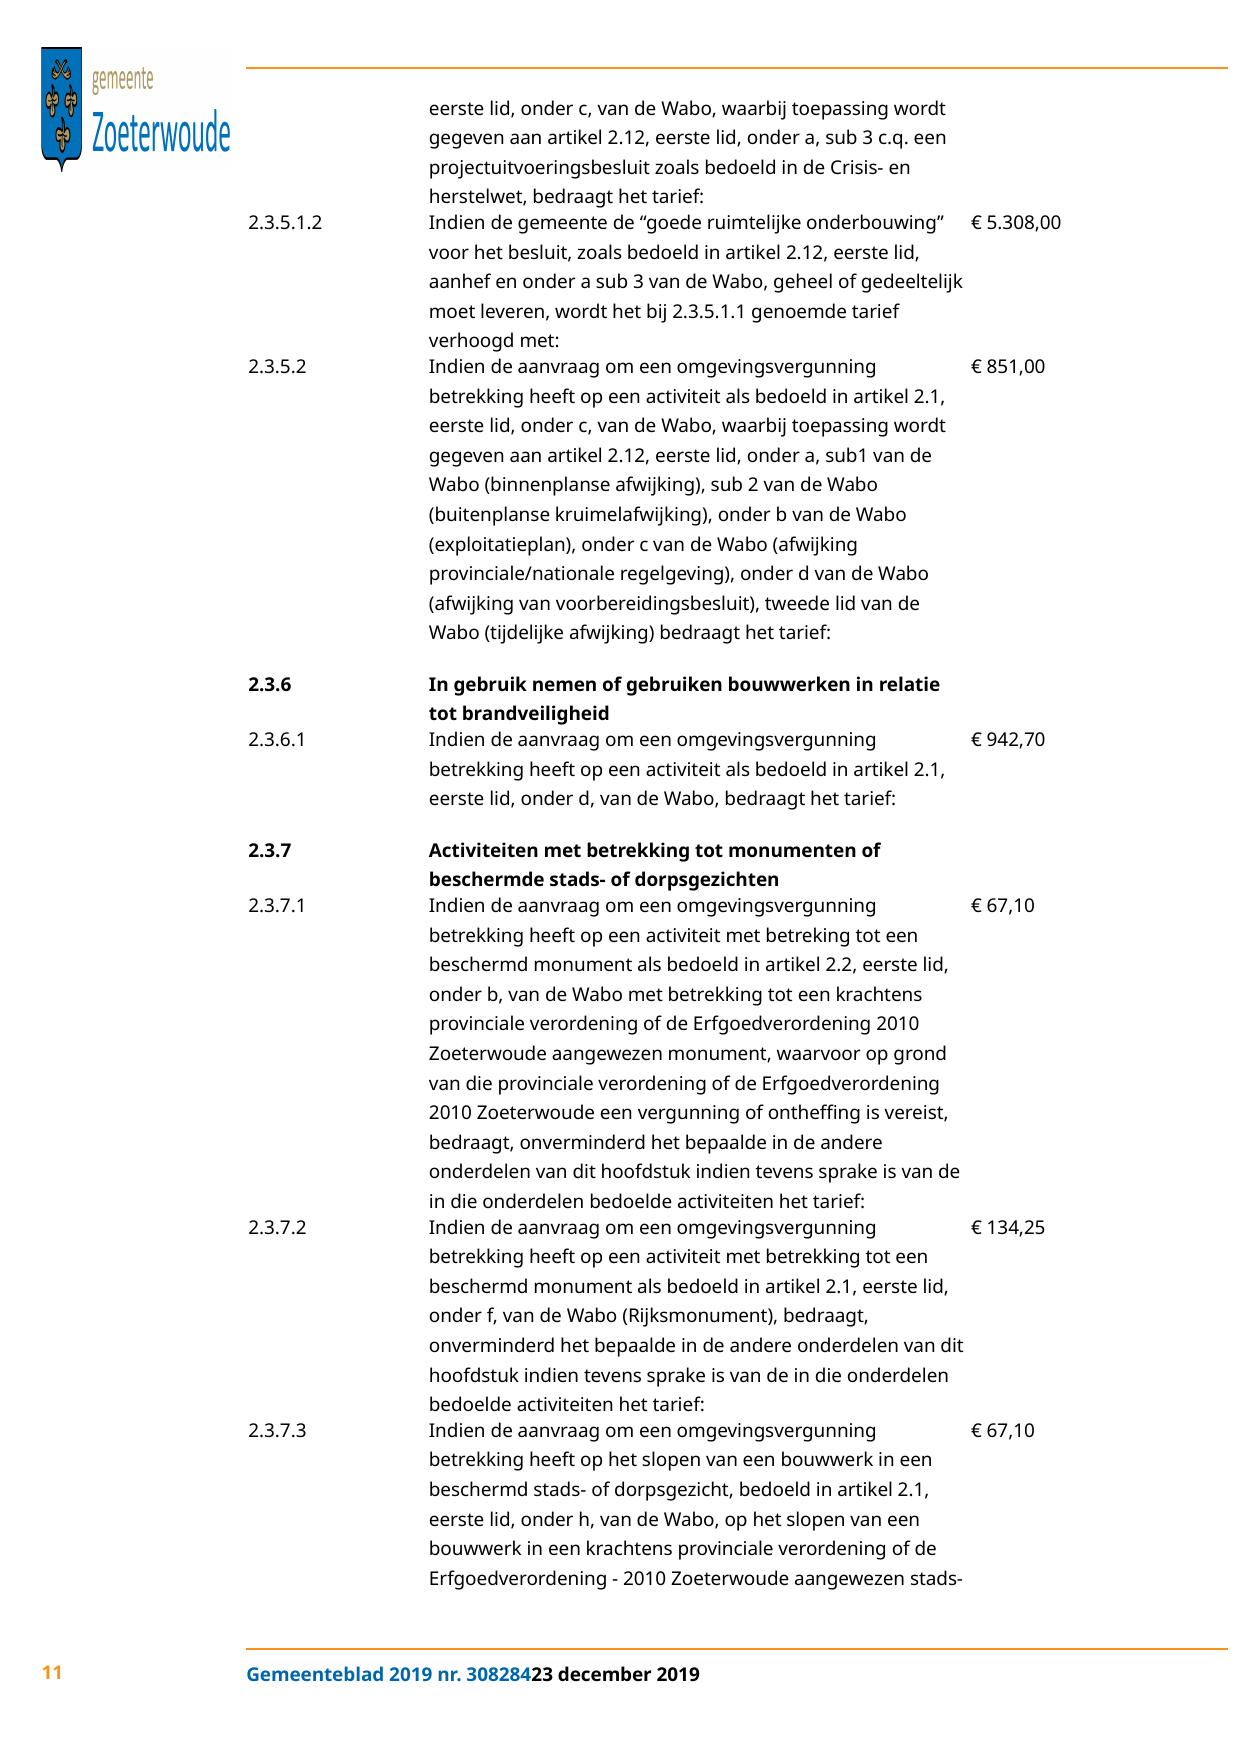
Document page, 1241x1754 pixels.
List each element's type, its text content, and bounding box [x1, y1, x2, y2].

table_cell [429, 645, 971, 671]
table_cell eerste lid, onder c, van de Wabo, waarbij toepassing wordt gegeven aan artikel 2.12, eerste lid, onder a, sub 3 c.q. een projectuitvoeringsbesluit zoals bedoeld in de Crisis- en herstelwet, bedraagt het tarief: [429, 95, 971, 209]
table_cell Indien de aanvraag om een omgevingsvergunning betrekking heeft op een activiteit met betreking tot een beschermd monument als bedoeld in artikel 2.2, eerste lid, onder b, van de Wabo met betrekking tot een krachtens provinciale verordening of de Erfgoedverordening 2010 Zoeterwoude aangewezen monument, waarvoor op grond van die provinciale verordening of de Erfgoedverordening 2010 Zoeterwoude een vergunning of ontheffing is vereist, bedraagt, onverminderd het bepaalde in de andere onderdelen van dit hoofdstuk indien tevens sprake is van de in die onderdelen bedoelde activiteiten het tarief: [429, 892, 971, 1214]
table_cell Indien de aanvraag om een omgevingsvergunning betrekking heeft op een activiteit met betrekking tot een beschermd monument als bedoeld in artikel 2.1, eerste lid, onder f, van de Wabo (Rijksmonument), bedraagt, onverminderd het bepaalde in de andere onderdelen van dit hoofdstuk indien tevens sprake is van de in die onderdelen bedoelde activiteiten het tarief: [429, 1214, 971, 1417]
picture [41, 47, 231, 172]
table_cell 2.3.6 [248, 671, 429, 726]
table_cell [971, 671, 1152, 726]
table_cell [971, 837, 1152, 892]
table_cell € 851,00 [971, 353, 1152, 645]
table_cell Indien de gemeente de “goede ruimtelijke onderbouwing” voor het besluit, zoals bedoeld in artikel 2.12, eerste lid, aanhef en onder a sub 3 van de Wabo, geheel of gedeeltelijk moet leveren, wordt het bij 2.3.5.1.1 genoemde tarief verhoogd met: [429, 209, 971, 353]
table_cell € 134,25 [971, 1214, 1152, 1417]
table_cell 2.3.7.3 [248, 1417, 429, 1591]
table_cell Indien de aanvraag om een omgevingsvergunning betrekking heeft op het slopen van een bouwwerk in een beschermd stads- of dorpsgezicht, bedoeld in artikel 2.1, eerste lid, onder h, van de Wabo, op het slopen van een bouwwerk in een krachtens provinciale verordening of de Erfgoedverordening - 2010 Zoeterwoude aangewezen stads- [429, 1417, 971, 1591]
table_cell Activiteiten met betrekking tot monumenten of beschermde stads- of dorpsgezichten [429, 837, 971, 892]
table_cell 2.3.7.1 [248, 892, 429, 1214]
table_cell [971, 95, 1152, 209]
table_cell [248, 645, 429, 671]
table_cell € 67,10 [971, 1417, 1152, 1591]
table_cell € 942,70 [971, 726, 1152, 811]
table_cell 2.3.5.1.2 [248, 209, 429, 353]
table_cell Indien de aanvraag om een omgevingsvergunning betrekking heeft op een activiteit als bedoeld in artikel 2.1, eerste lid, onder c, van de Wabo, waarbij toepassing wordt gegeven aan artikel 2.12, eerste lid, onder a, sub1 van de Wabo (binnenplanse afwijking), sub 2 van de Wabo (buitenplanse kruimelafwijking), onder b van de Wabo (exploitatieplan), onder c van de Wabo (afwijking provinciale/nationale regelgeving), onder d van de Wabo (afwijking van voorbereidingsbesluit), tweede lid van de Wabo (tijdelijke afwijking) bedraagt het tarief: [429, 353, 971, 645]
table_cell € 67,10 [971, 892, 1152, 1214]
table_cell 2.3.7.2 [248, 1214, 429, 1417]
table_cell [248, 95, 429, 209]
table_cell 2.3.6.1 [248, 726, 429, 811]
table_cell Indien de aanvraag om een omgevingsvergunning betrekking heeft op een activiteit als bedoeld in artikel 2.1, eerste lid, onder d, van de Wabo, bedraagt het tarief: [429, 726, 971, 811]
table_cell 2.3.5.2 [248, 353, 429, 645]
table_cell In gebruik nemen of gebruiken bouwwerken in relatie tot brandveiligheid [429, 671, 971, 726]
table_cell [248, 811, 1152, 837]
table_cell [971, 645, 1152, 671]
table_cell 2.3.7 [248, 837, 429, 892]
table_cell € 5.308,00 [971, 209, 1152, 353]
